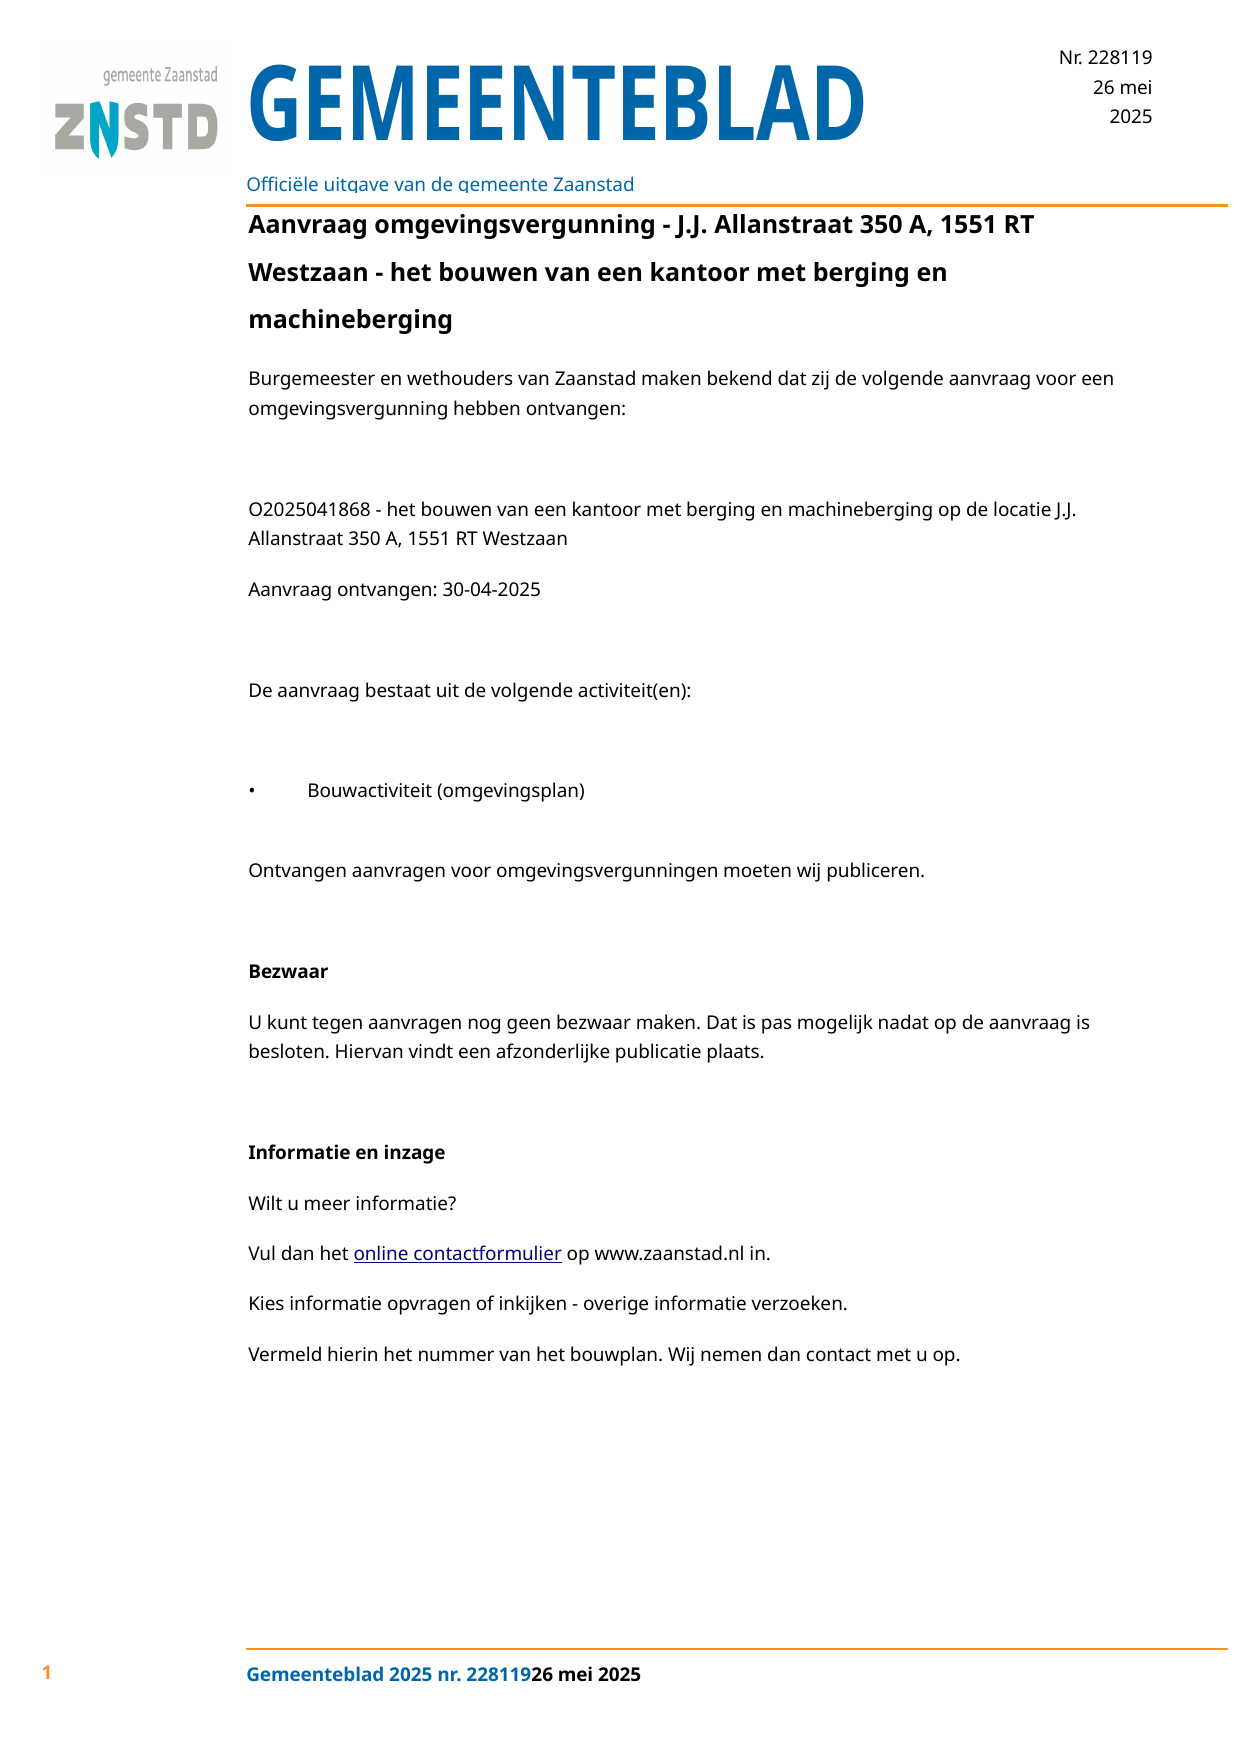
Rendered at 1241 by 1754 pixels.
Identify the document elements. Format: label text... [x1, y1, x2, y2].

list Bouwactiviteit (omgevingsplan) [248, 778, 1152, 803]
text Vul dan het online contactformulier op www.zaanstad.nl in. [248, 1240, 1152, 1266]
text Wilt u meer informatie? [248, 1190, 1152, 1215]
text Vermeld hierin het nummer van het bouwplan. Wij nemen dan contact met u op. [248, 1341, 1152, 1367]
text Aanvraag ontvangen: 30-04-2025 [248, 576, 1152, 602]
text Informatie en inzage [248, 1139, 1152, 1165]
text O2025041868 - het bouwen van een kantoor met berging en machineberging op de locatie J.J. Allanstraat 350 A, 1551 RT Westzaan [248, 496, 1152, 551]
text De aanvraag bestaat uit de volgende activiteit(en): [248, 677, 1152, 702]
text U kunt tegen aanvragen nog geen bezwaar maken. Dat is pas mogelijk nadat op de aanvraag is besloten. Hiervan vindt een afzonderlijke publicatie plaats. [248, 1009, 1152, 1064]
text Aanvraag omgevingsvergunning - J.J. Allanstraat 350 A, 1551 RT Westzaan - het bouwen van een kantoor met berging en machineberging [248, 207, 1152, 336]
text Kies informatie opvragen of inkijken - overige informatie verzoeken. [248, 1291, 1152, 1316]
text Burgemeester en wethouders van Zaanstad maken bekend dat zij de volgende aanvraag voor een omgevingsvergunning hebben ontvangen: [248, 366, 1152, 421]
text Bezwaar [248, 958, 1152, 984]
picture [41, 47, 231, 172]
text Ontvangen aanvragen voor omgevingsvergunningen moeten wij publiceren. [248, 858, 1152, 883]
